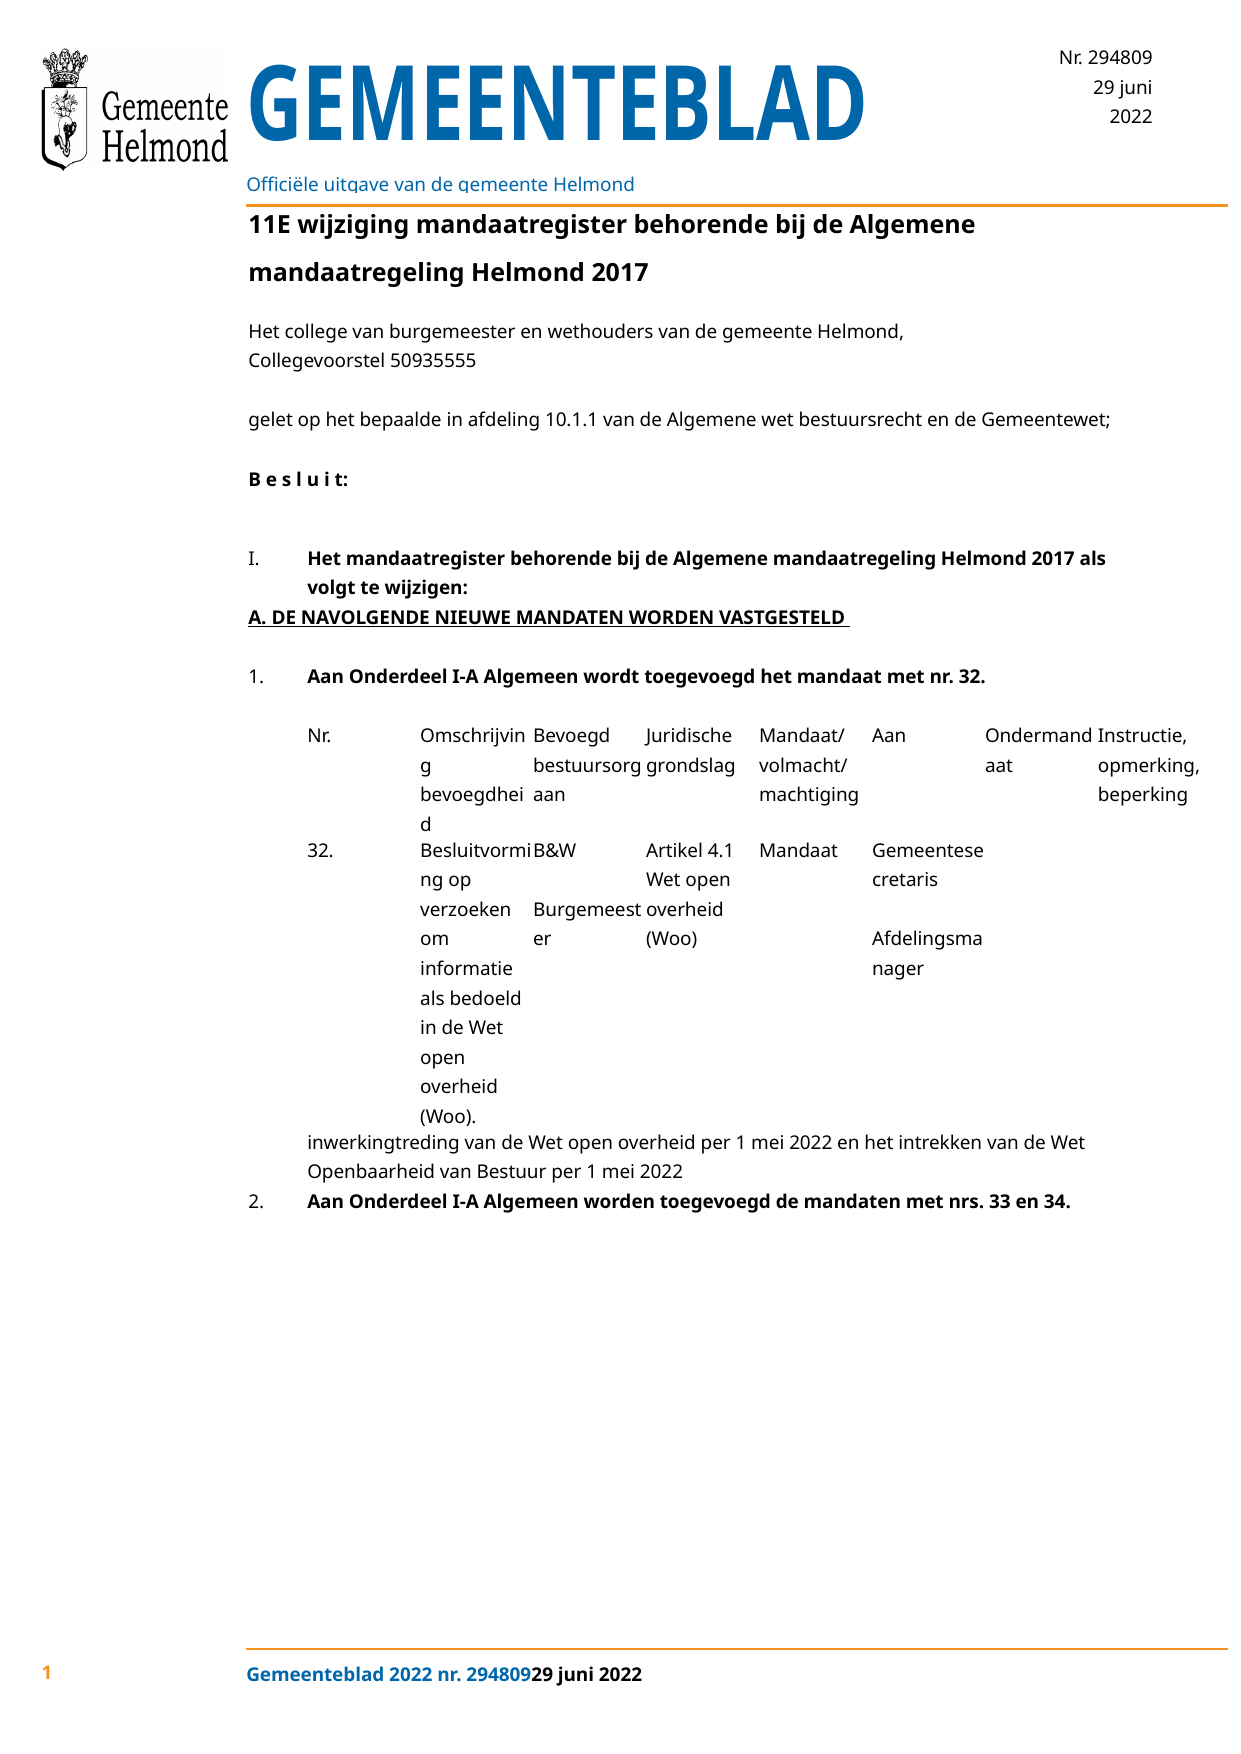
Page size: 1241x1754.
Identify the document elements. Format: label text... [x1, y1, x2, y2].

table_cell [985, 837, 1098, 1129]
text A. DE NAVOLGENDE NIEUWE MANDATEN WORDEN VASTGESTELD [248, 604, 1152, 629]
table_header Juridische grondslag [646, 722, 759, 837]
table_cell Besluitvorming op verzoeken om informatie als bedoeld in de Wet open overheid (Woo). [420, 837, 533, 1129]
table_cell [1098, 837, 1211, 1129]
table_cell Gemeentesecretaris Afdelingsmanager [872, 837, 985, 1129]
list Het mandaatregister behorende bij de Algemene mandaatregeling Helmond 2017 als volgt te wijzigen: [248, 545, 1152, 600]
text 11E wijziging mandaatregister behorende bij de Algemene mandaatregeling Helmond 2017 [248, 207, 1152, 288]
text gelet op het bepaalde in afdeling 10.1.1 van de Algemene wet bestuursrecht en de Gemeentewet; [248, 407, 1152, 432]
list Aan Onderdeel I-A Algemeen worden toegevoegd de mandaten met nrs. 33 en 34. [248, 1188, 1152, 1214]
table_cell Artikel 4.1 Wet open overheid (Woo) [646, 837, 759, 1129]
list inwerkingtreding van de Wet open overheid per 1 mei 2022 en het intrekken van de Wet Openbaarheid van Bestuur per 1 mei 2022 [248, 1129, 1152, 1184]
text Het college van burgemeester en wethouders van de gemeente Helmond, [248, 318, 1152, 344]
text Collegevoorstel 50935555 [248, 347, 1152, 373]
table_header Ondermandaat [985, 722, 1098, 837]
table_header Aan [872, 722, 985, 837]
picture [41, 47, 231, 172]
table_header Instructie, opmerking, beperking [1098, 722, 1211, 837]
table_header Omschrijving bevoegdheid [420, 722, 533, 837]
table_cell 32. [307, 837, 420, 1129]
table_cell Mandaat [759, 837, 872, 1129]
table_header Bevoegd bestuursorgaan [533, 722, 646, 837]
table_cell B&W Burgemeester [533, 837, 646, 1129]
text B e s l u i t: [248, 466, 1152, 492]
list Aan Onderdeel I-A Algemeen wordt toegevoegd het mandaat met nr. 32. [248, 663, 1152, 689]
table_header Nr. [307, 722, 420, 837]
table_header Mandaat/volmacht/machtiging [759, 722, 872, 837]
